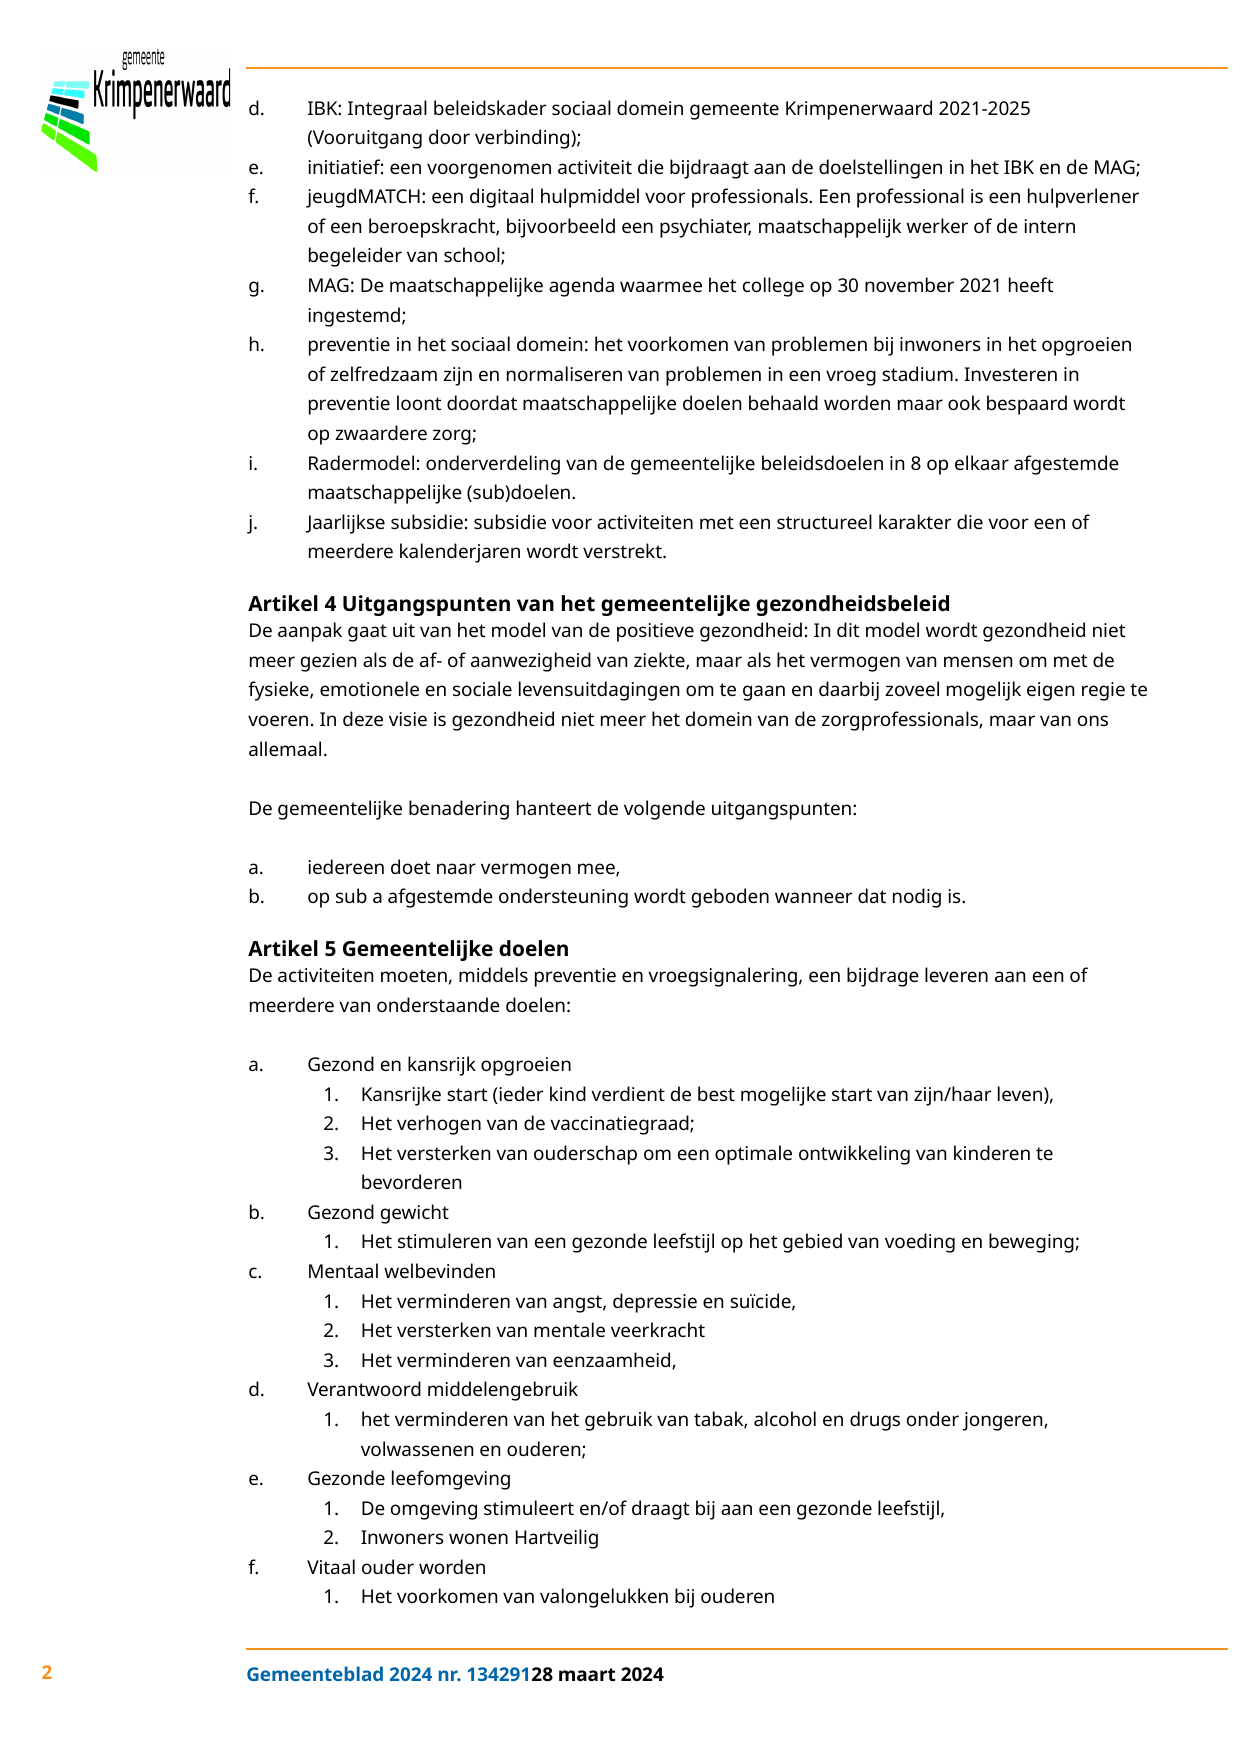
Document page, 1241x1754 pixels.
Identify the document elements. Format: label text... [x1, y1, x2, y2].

list Het voorkomen van valongelukken bij ouderen [323, 1584, 1152, 1609]
list Het verhogen van de vaccinatiegraad; [323, 1110, 1152, 1136]
picture [41, 47, 231, 172]
list iedereen doet naar vermogen mee, [248, 854, 1152, 880]
list preventie in het sociaal domein: het voorkomen van problemen bij inwoners in het opgroeien of zelfredzaam zijn en normaliseren van problemen in een vroeg stadium. Investeren in preventie loont doordat maatschappelijke doelen behaald worden maar ook bespaard wordt op zwaardere zorg; [248, 331, 1152, 446]
list initiatief: een voorgenomen activiteit die bijdraagt aan de doelstellingen in het IBK en de MAG; [248, 154, 1152, 180]
text De activiteiten moeten, middels preventie en vroegsignalering, een bijdrage leveren aan een of meerdere van onderstaande doelen: [248, 962, 1152, 1018]
list Het verminderen van eenzaamheid, [323, 1347, 1152, 1373]
list op sub a afgestemde ondersteuning wordt geboden wanneer dat nodig is. [248, 884, 1152, 909]
list Gezond gewicht [248, 1199, 1152, 1225]
text Artikel 4 Uitgangspunten van het gemeentelijke gezondheidsbeleid [248, 589, 1152, 617]
list MAG: De maatschappelijke agenda waarmee het college op 30 november 2021 heeft ingestemd; [248, 272, 1152, 328]
list Het versterken van mentale veerkracht [323, 1317, 1152, 1343]
list Gezonde leefomgeving [248, 1465, 1152, 1491]
list Jaarlijkse subsidie: subsidie voor activiteiten met een structureel karakter die voor een of meerdere kalenderjaren wordt verstrekt. [248, 509, 1152, 564]
list Mentaal welbevinden [248, 1258, 1152, 1284]
list het verminderen van het gebruik van tabak, alcohol en drugs onder jongeren, volwassenen en ouderen; [323, 1406, 1152, 1462]
list Het versterken van ouderschap om een optimale ontwikkeling van kinderen te bevorderen [323, 1140, 1152, 1195]
list IBK: Integraal beleidskader sociaal domein gemeente Krimpenerwaard 2021-2025 (Vooruitgang door verbinding); [248, 95, 1152, 150]
list Vitaal ouder worden [248, 1554, 1152, 1580]
text Artikel 5 Gemeentelijke doelen [248, 934, 1152, 962]
list Inwoners wonen Hartveilig [323, 1524, 1152, 1550]
list De omgeving stimuleert en/of draagt bij aan een gezonde leefstijl, [323, 1495, 1152, 1521]
text De aanpak gaat uit van het model van de positieve gezondheid: In dit model wordt gezondheid niet meer gezien als de af- of aanwezigheid van ziekte, maar als het vermogen van mensen om met de fysieke, emotionele en sociale levensuitdagingen om te gaan en daarbij zoveel mogelijk eigen regie te voeren. In deze visie is gezondheid niet meer het domein van de zorgprofessionals, maar van ons allemaal. [248, 617, 1152, 761]
list Kansrijke start (ieder kind verdient de best mogelijke start van zijn/haar leven), [323, 1081, 1152, 1107]
list Radermodel: onderverdeling van de gemeentelijke beleidsdoelen in 8 op elkaar afgestemde maatschappelijke (sub)doelen. [248, 450, 1152, 505]
text De gemeentelijke benadering hanteert de volgende uitgangspunten: [248, 795, 1152, 821]
list Het verminderen van angst, depressie en suïcide, [323, 1288, 1152, 1314]
list Het stimuleren van een gezonde leefstijl op het gebied van voeding en beweging; [323, 1229, 1152, 1254]
list jeugdMATCH: een digitaal hulpmiddel voor professionals. Een professional is een hulpverlener of een beroepskracht, bijvoorbeeld een psychiater, maatschappelijk werker of de intern begeleider van school; [248, 183, 1152, 268]
list Gezond en kansrijk opgroeien [248, 1051, 1152, 1077]
list Verantwoord middelengebruik [248, 1377, 1152, 1402]
